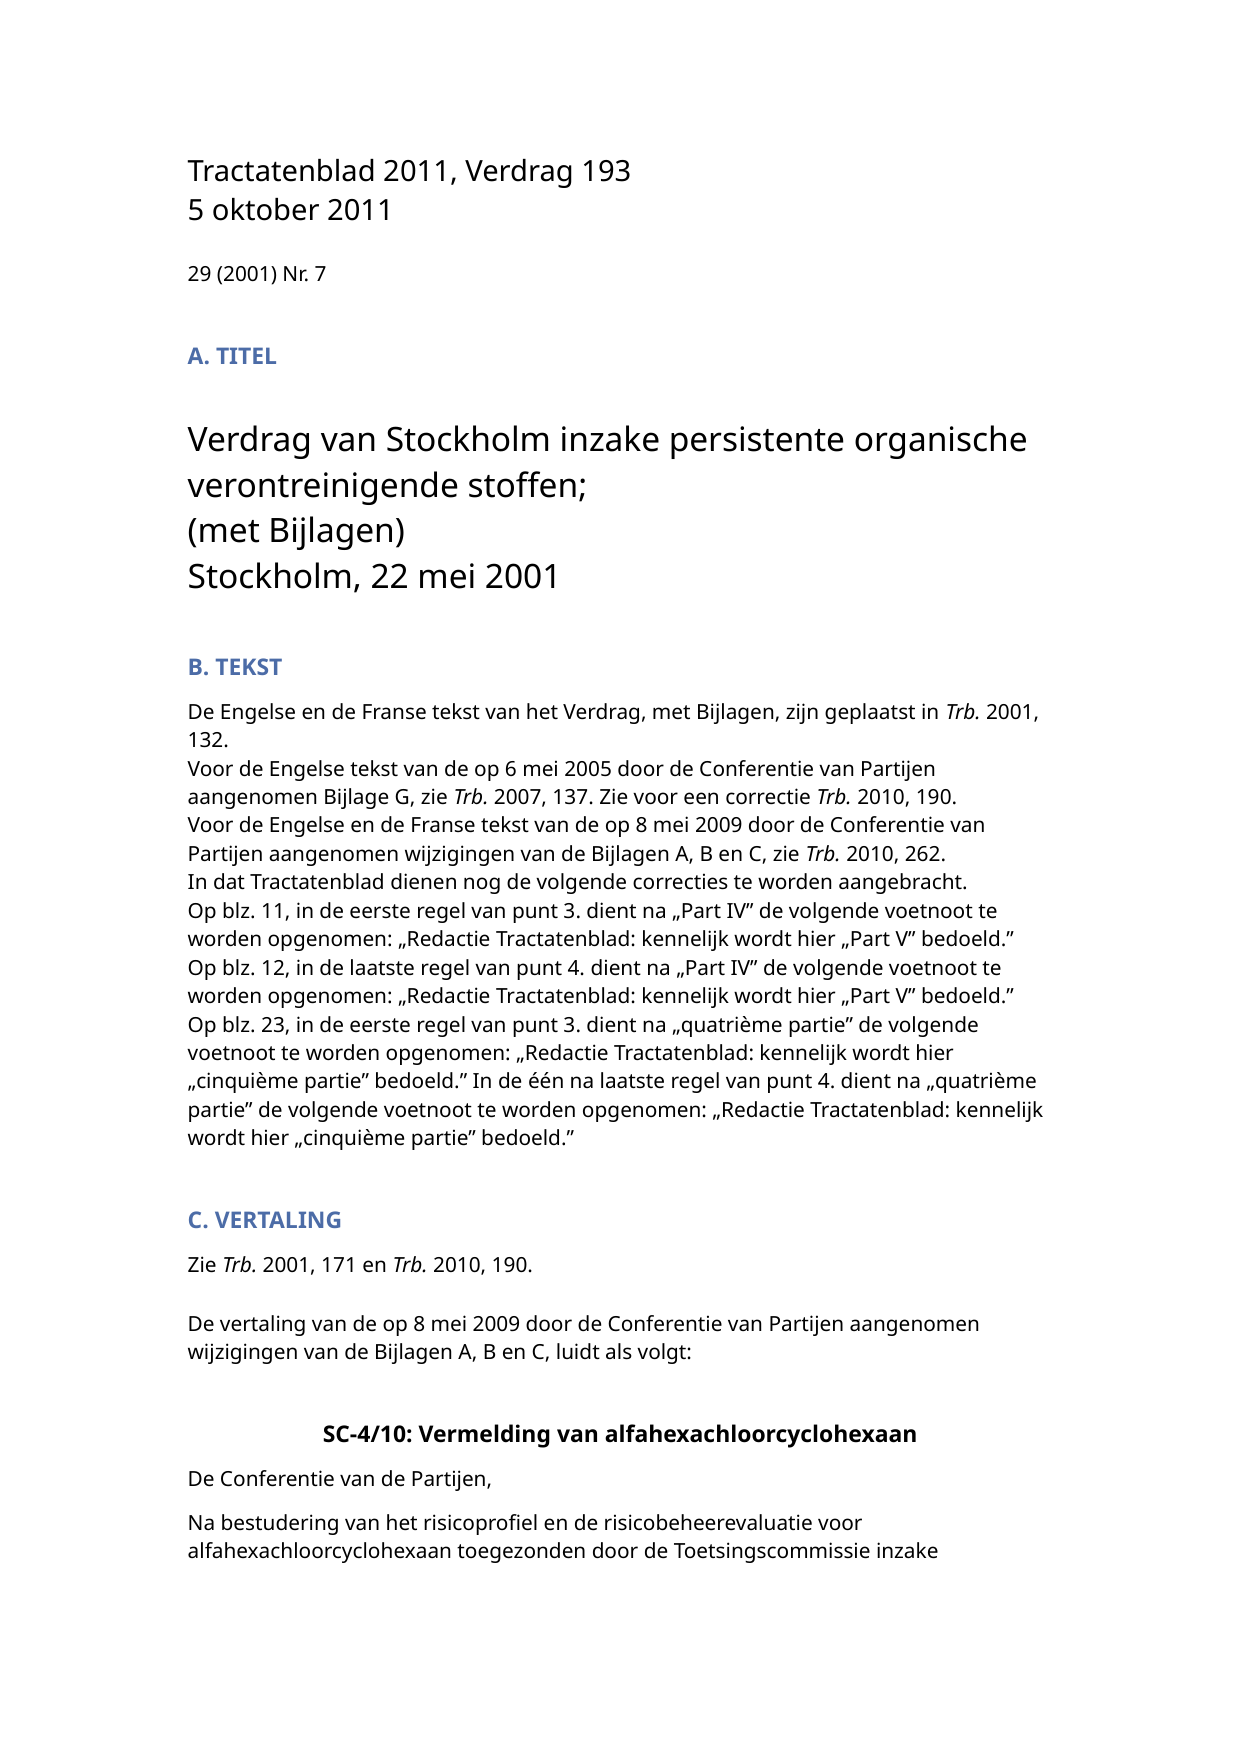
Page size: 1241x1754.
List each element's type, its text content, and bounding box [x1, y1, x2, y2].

text Voor de Engelse en de Franse tekst van de op 8 mei 2009 door de Conferentie van Partijen aangenomen wijzigingen van de Bijlagen A, B en C, zie Trb. 2010, 262. [187, 811, 1053, 867]
text De Conferentie van de Partijen, [187, 1464, 1053, 1493]
text De vertaling van de op 8 mei 2009 door de Conferentie van Partijen aangenomen wijzigingen van de Bijlagen A, B en C, luidt als volgt: [187, 1309, 1053, 1366]
text 29 (2001) Nr. 7 [187, 259, 1053, 287]
text Voor de Engelse tekst van de op 6 mei 2005 door de Conferentie van Partijen aangenomen Bijlage G, zie Trb. 2007, 137. Zie voor een correctie Trb. 2010, 190. [187, 754, 1053, 811]
text (met Bijlagen) [187, 507, 1053, 553]
text Na bestudering van het risicoprofiel en de risicobeheerevaluatie voor alfahexachloorcyclohexaan toegezonden door de Toetsingscommissie inzake [187, 1508, 1053, 1564]
text Op blz. 23, in de eerste regel van punt 3. dient na „quatrième partie” de volgende voetnoot te worden opgenomen: „Redactie Tractatenblad: kennelijk wordt hier „cinquième partie” bedoeld.” In de één na laatste regel van punt 4. dient na „quatrième partie” de volgende voetnoot te worden opgenomen: „Redactie Tractatenblad: kennelijk wordt hier „cinquième partie” bedoeld.” [187, 1010, 1053, 1152]
text De Engelse en de Franse tekst van het Verdrag, met Bijlagen, zijn geplaatst in Trb. 2001, 132. [187, 697, 1053, 754]
text Op blz. 11, in de eerste regel van punt 3. dient na „Part IV” de volgende voetnoot te worden opgenomen: „Redactie Tractatenblad: kennelijk wordt hier „Part V” bedoeld.” [187, 896, 1053, 953]
subtitle C. VERTALING [187, 1204, 1053, 1236]
text 5 oktober 2011 [187, 190, 1053, 229]
subtitle B. TEKST [187, 651, 1053, 682]
subtitle A. TITEL [187, 340, 1053, 371]
text Stockholm, 22 mei 2001 [187, 553, 1053, 598]
text Tractatenblad 2011, Verdrag 193 [187, 150, 1053, 190]
text In dat Tractatenblad dienen nog de volgende correcties te worden aangebracht. [187, 867, 1053, 896]
text Verdrag van Stockholm inzake persistente organische verontreinigende stoffen; [187, 416, 1053, 507]
text Zie Trb. 2001, 171 en Trb. 2010, 190. [187, 1251, 1053, 1279]
text Op blz. 12, in de laatste regel van punt 4. dient na „Part IV” de volgende voetnoot te worden opgenomen: „Redactie Tractatenblad: kennelijk wordt hier „Part V” bedoeld.” [187, 953, 1053, 1010]
subtitle SC-4/10: Vermelding van alfahexachloorcyclohexaan [187, 1418, 1053, 1449]
